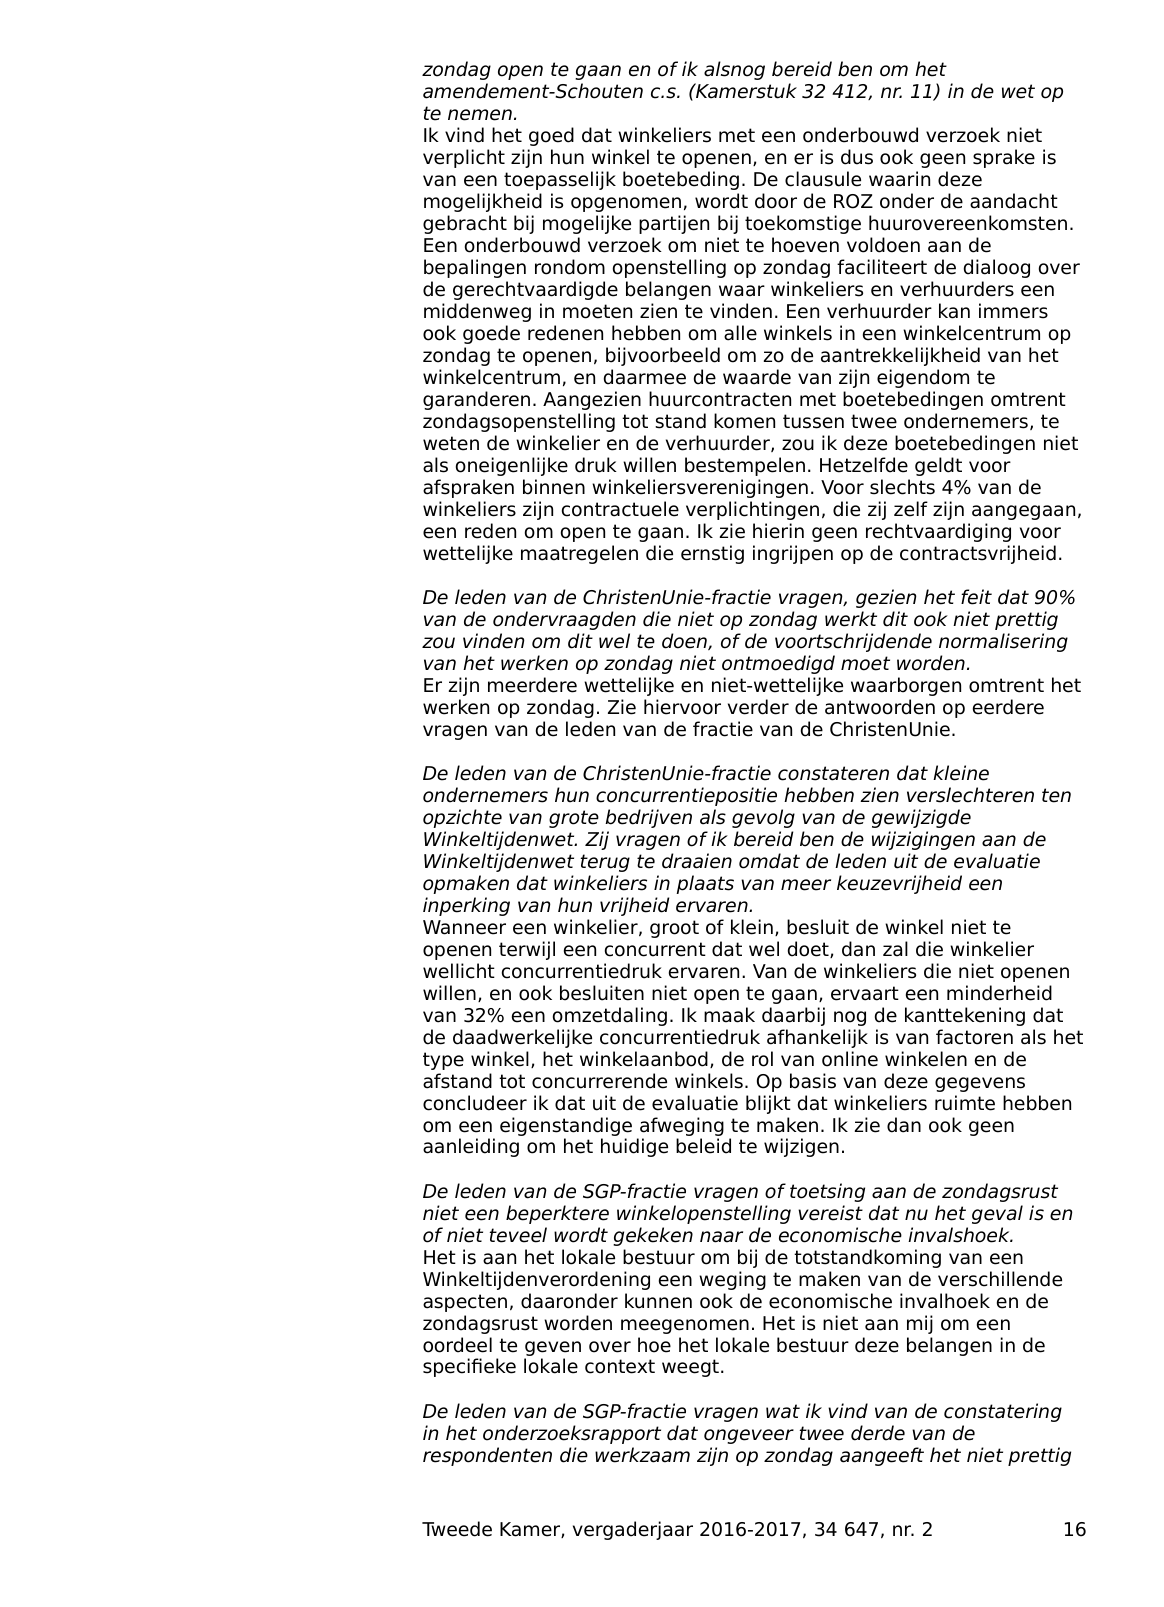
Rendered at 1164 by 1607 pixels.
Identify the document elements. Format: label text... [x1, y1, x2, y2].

text Het is aan het lokale bestuur om bij de totstandkoming van een Winkeltijdenverordening een weging te maken van de verschillende aspecten, daaronder kunnen ook de economische invalhoek en de zondagsrust worden meegenomen. Het is niet aan mij om een oordeel te geven over hoe het lokale bestuur deze belangen in de specifieke lokale context weegt. [422, 1247, 1087, 1378]
text De leden van de ChristenUnie-fractie constateren dat kleine ondernemers hun concurrentiepositie hebben zien verslechteren ten opzichte van grote bedrijven als gevolg van de gewijzigde Winkeltijdenwet. Zij vragen of ik bereid ben de wijzigingen aan de Winkeltijdenwet terug te draaien omdat de leden uit de evaluatie opmaken dat winkeliers in plaats van meer keuzevrijheid een inperking van hun vrijheid ervaren. [422, 763, 1087, 917]
text De leden van de ChristenUnie-fractie vragen, gezien het feit dat 90% van de ondervraagden die niet op zondag werkt dit ook niet prettig zou vinden om dit wel te doen, of de voortschrijdende normalisering van het werken op zondag niet ontmoedigd moet worden. [422, 587, 1087, 675]
text zondag open te gaan en of ik alsnog bereid ben om het amendement-Schouten c.s. (Kamerstuk 32 412, nr. 11) in de wet op te nemen. [422, 59, 1087, 125]
text De leden van de SGP-fractie vragen wat ik vind van de constatering in het onderzoeksrapport dat ongeveer twee derde van de respondenten die werkzaam zijn op zondag aangeeft het niet prettig [422, 1401, 1087, 1467]
text De leden van de SGP-fractie vragen of toetsing aan de zondagsrust niet een beperktere winkelopenstelling vereist dat nu het geval is en of niet teveel wordt gekeken naar de economische invalshoek. [422, 1181, 1087, 1247]
text Wanneer een winkelier, groot of klein, besluit de winkel niet te openen terwijl een concurrent dat wel doet, dan zal die winkelier wellicht concurrentiedruk ervaren. Van de winkeliers die niet openen willen, en ook besluiten niet open te gaan, ervaart een minderheid van 32% een omzetdaling. Ik maak daarbij nog de kanttekening dat de daadwerkelijke concurrentiedruk afhankelijk is van factoren als het type winkel, het winkelaanbod, de rol van online winkelen en de afstand tot concurrerende winkels. Op basis van deze gegevens concludeer ik dat uit de evaluatie blijkt dat winkeliers ruimte hebben om een eigenstandige afweging te maken. Ik zie dan ook geen aanleiding om het huidige beleid te wijzigen. [422, 917, 1087, 1158]
text Er zijn meerdere wettelijke en niet-wettelijke waarborgen omtrent het werken op zondag. Zie hiervoor verder de antwoorden op eerdere vragen van de leden van de fractie van de ChristenUnie. [422, 675, 1087, 741]
text Ik vind het goed dat winkeliers met een onderbouwd verzoek niet verplicht zijn hun winkel te openen, en er is dus ook geen sprake is van een toepasselijk boetebeding. De clausule waarin deze mogelijkheid is opgenomen, wordt door de ROZ onder de aandacht gebracht bij mogelijke partijen bij toekomstige huurovereenkomsten. Een onderbouwd verzoek om niet te hoeven voldoen aan de bepalingen rondom openstelling op zondag faciliteert de dialoog over de gerechtvaardigde belangen waar winkeliers en verhuurders een middenweg in moeten zien te vinden. Een verhuurder kan immers ook goede redenen hebben om alle winkels in een winkelcentrum op zondag te openen, bijvoorbeeld om zo de aantrekkelijkheid van het winkelcentrum, en daarmee de waarde van zijn eigendom te garanderen. Aangezien huurcontracten met boetebedingen omtrent zondagsopenstelling tot stand komen tussen twee ondernemers, te weten de winkelier en de verhuurder, zou ik deze boetebedingen niet als oneigenlijke druk willen bestempelen. Hetzelfde geldt voor afspraken binnen winkeliersverenigingen. Voor slechts 4% van de winkeliers zijn contractuele verplichtingen, die zij zelf zijn aangegaan, een reden om open te gaan. Ik zie hierin geen rechtvaardiging voor wettelijke maatregelen die ernstig ingrijpen op de contractsvrijheid. [422, 125, 1087, 564]
